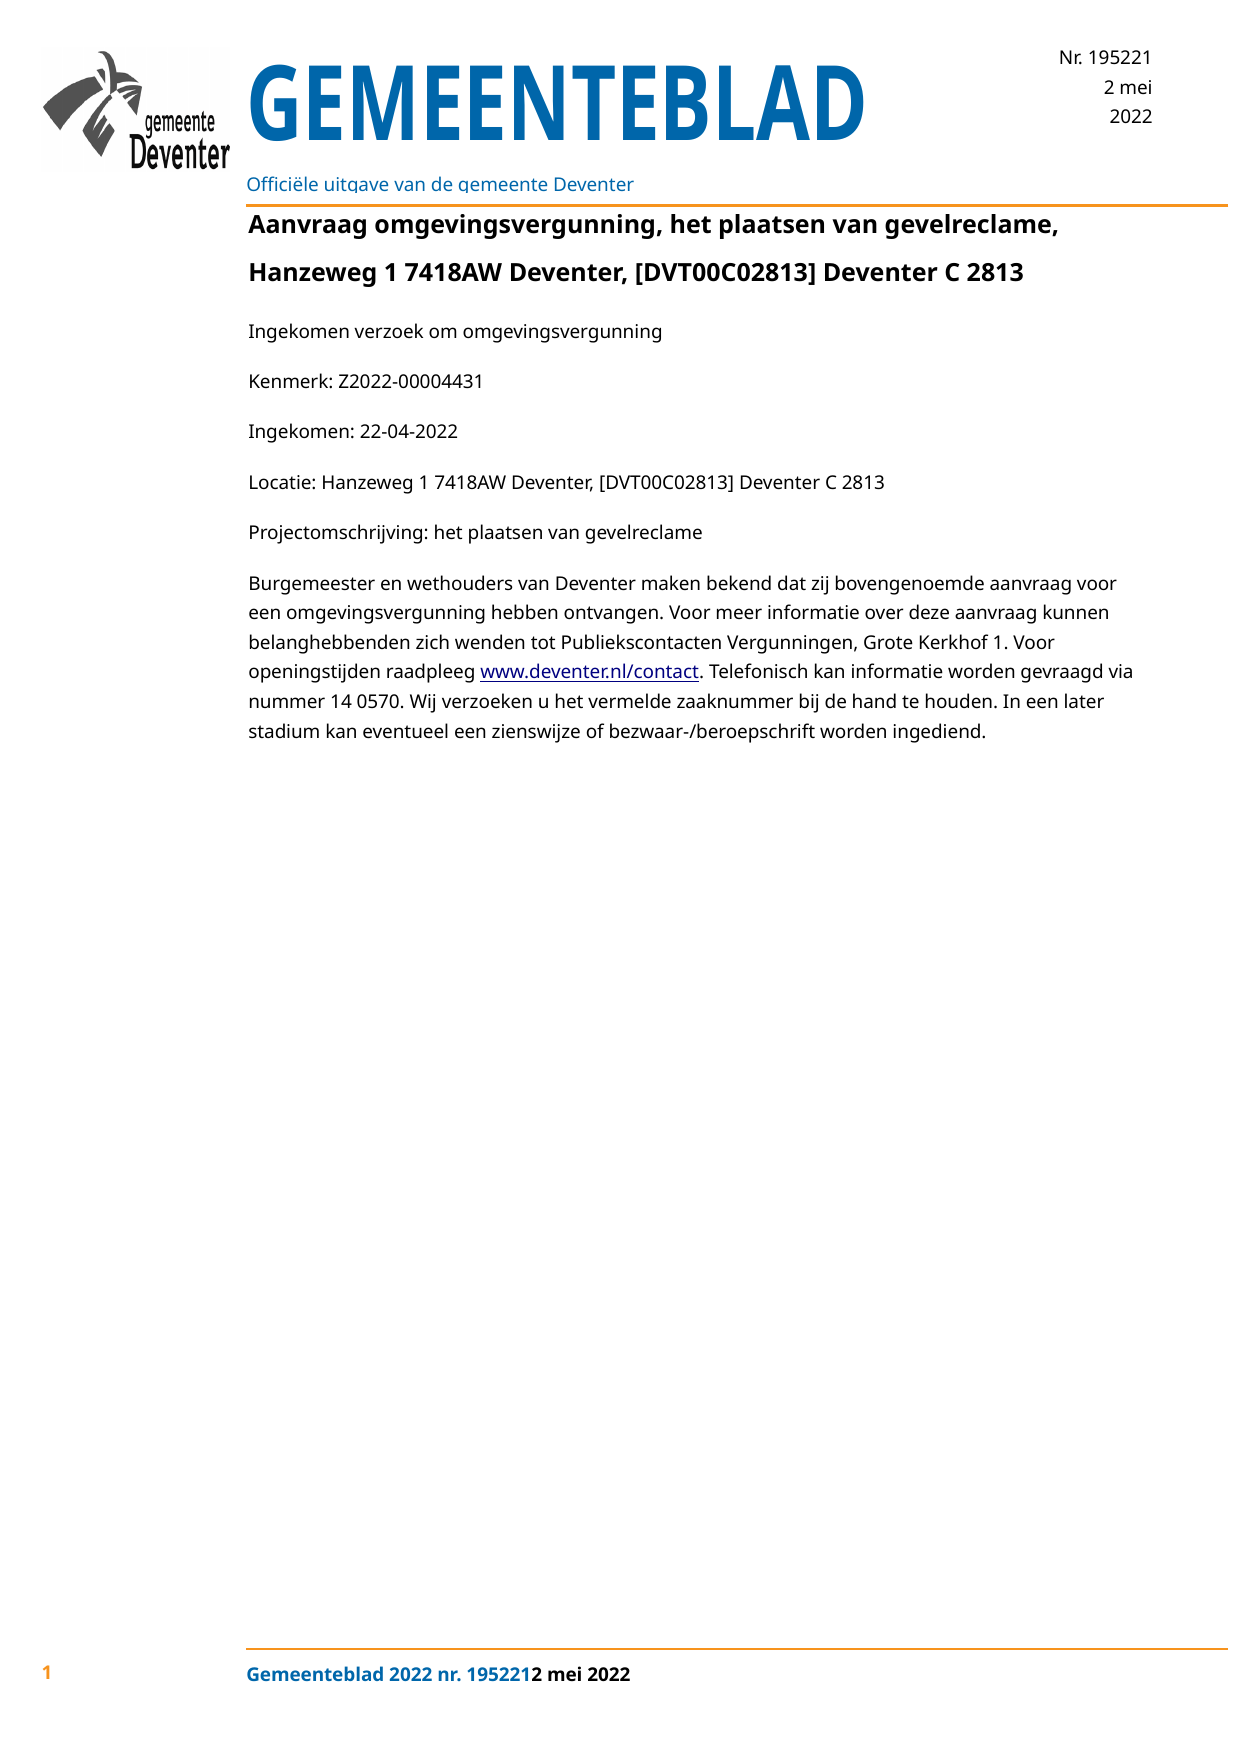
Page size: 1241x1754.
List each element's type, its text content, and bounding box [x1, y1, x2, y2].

text Aanvraag omgevingsvergunning, het plaatsen van gevelreclame, Hanzeweg 1 7418AW Deventer, [DVT00C02813] Deventer C 2813 [248, 207, 1152, 288]
text Locatie: Hanzeweg 1 7418AW Deventer, [DVT00C02813] Deventer C 2813 [248, 469, 1152, 495]
text Kenmerk: Z2022-00004431 [248, 368, 1152, 394]
text Ingekomen: 22-04-2022 [248, 419, 1152, 444]
picture [41, 47, 231, 172]
text Burgemeester en wethouders van Deventer maken bekend dat zij bovengenoemde aanvraag voor een omgevingsvergunning hebben ontvangen. Voor meer informatie over deze aanvraag kunnen belanghebbenden zich wenden tot Publiekscontacten Vergunningen, Grote Kerkhof 1. Voor openingstijden raadpleeg www.deventer.nl/contact. Telefonisch kan informatie worden gevraagd via nummer 14 0570. Wij verzoeken u het vermelde zaaknummer bij de hand te houden. In een later stadium kan eventueel een zienswijze of bezwaar-/beroepschrift worden ingediend. [248, 570, 1152, 744]
text Ingekomen verzoek om omgevingsvergunning [248, 318, 1152, 344]
text Projectomschrijving: het plaatsen van gevelreclame [248, 519, 1152, 545]
